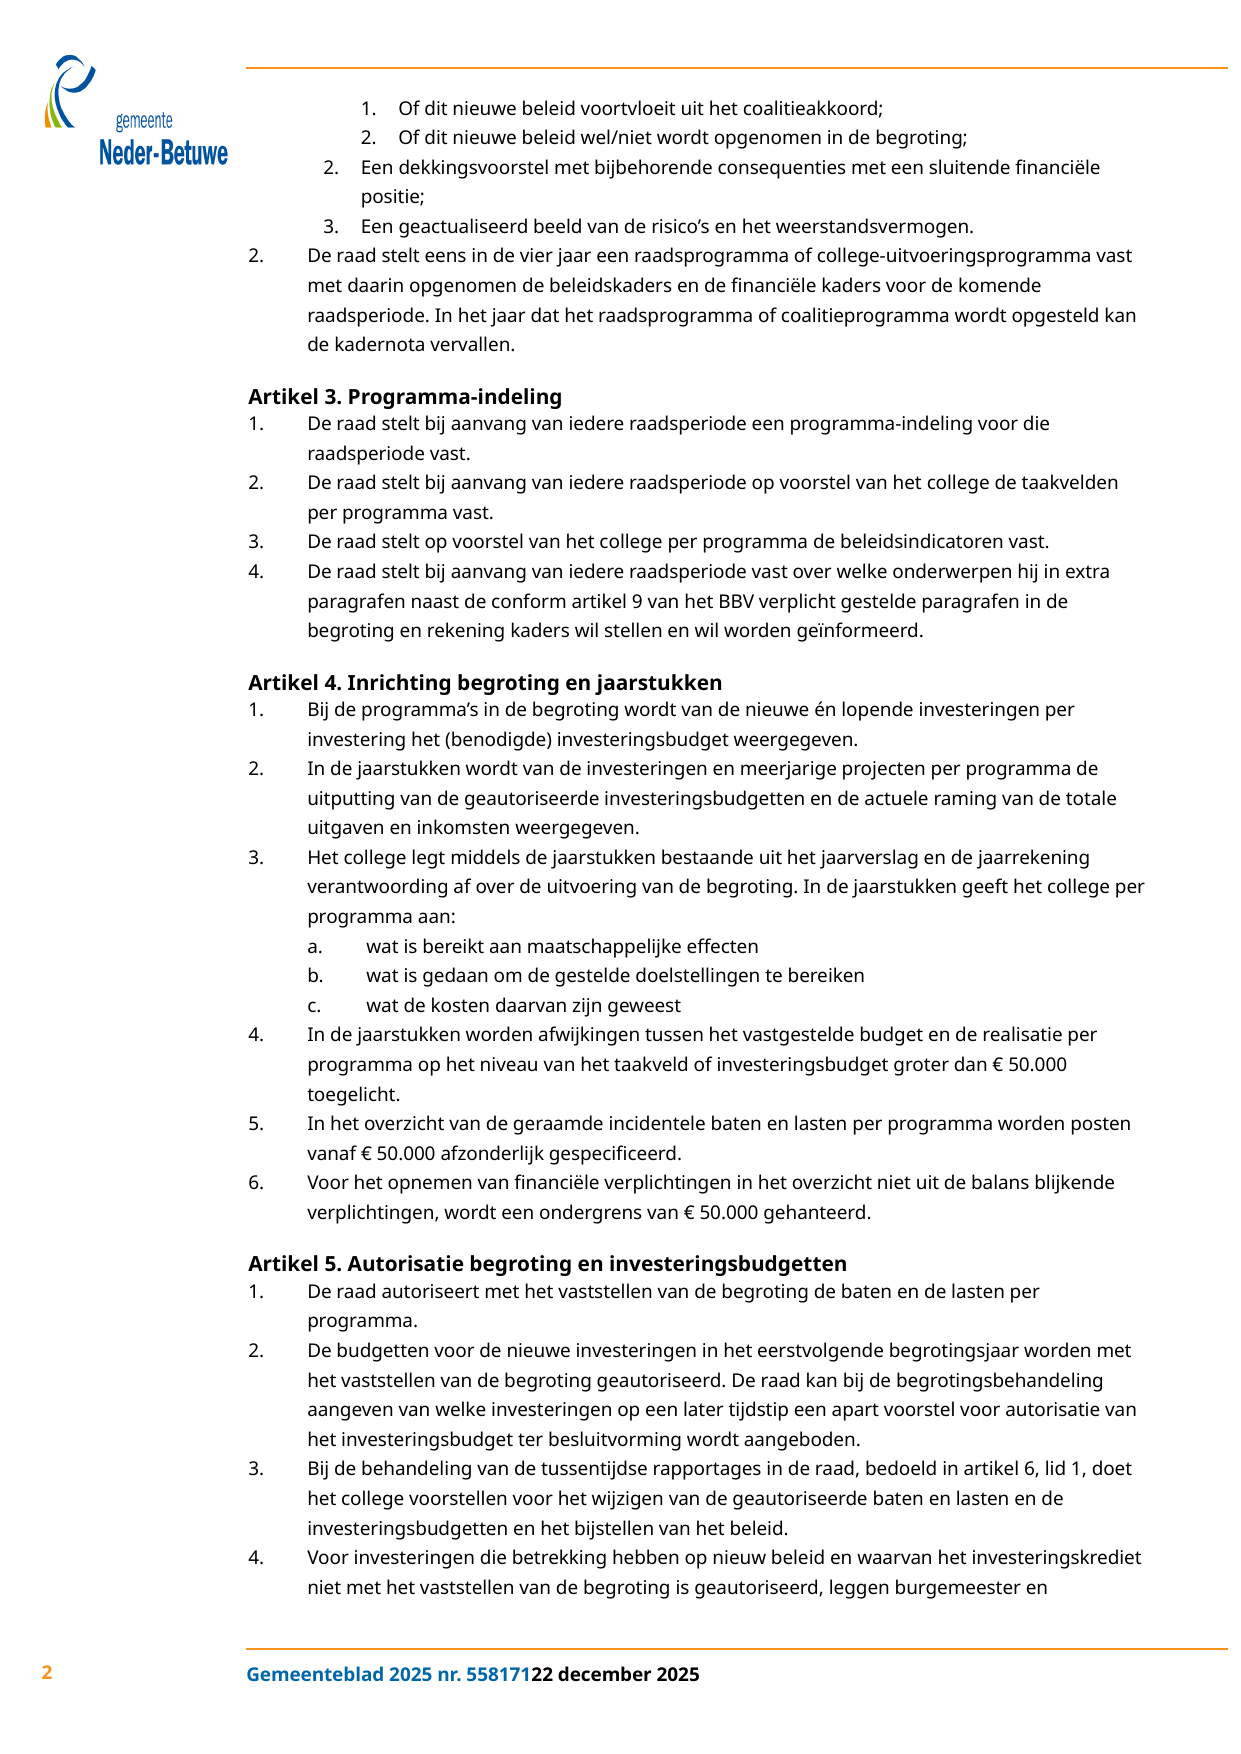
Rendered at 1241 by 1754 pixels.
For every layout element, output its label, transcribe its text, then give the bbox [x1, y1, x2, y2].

list Voor investeringen die betrekking hebben op nieuw beleid en waarvan het investeringskrediet niet met het vaststellen van de begroting is geautoriseerd, leggen burgemeester en [248, 1544, 1152, 1599]
list Een geactualiseerd beeld van de risico’s en het weerstandsvermogen. [323, 213, 1152, 239]
text Artikel 5. Autorisatie begroting en investeringsbudgetten [248, 1249, 1152, 1278]
list Een dekkingsvoorstel met bijbehorende consequenties met een sluitende financiële positie; [323, 154, 1152, 209]
list Of dit nieuwe beleid wel/niet wordt opgenomen in de begroting; [361, 124, 1152, 150]
list Of dit nieuwe beleid voortvloeit uit het coalitieakkoord; [361, 95, 1152, 121]
picture [41, 47, 231, 172]
text Artikel 3. Programma-indeling [248, 382, 1152, 410]
list In het overzicht van de geraamde incidentele baten en lasten per programma worden posten vanaf € 50.000 afzonderlijk gespecificeerd. [248, 1110, 1152, 1166]
list Bij de programma’s in de begroting wordt van de nieuwe én lopende investeringen per investering het (benodigde) investeringsbudget weergegeven. [248, 696, 1152, 752]
list Bij de behandeling van de tussentijdse rapportages in de raad, bedoeld in artikel 6, lid 1, doet het college voorstellen voor het wijzigen van de geautoriseerde baten en lasten en de investeringsbudgetten en het bijstellen van het beleid. [248, 1456, 1152, 1540]
list wat is bereikt aan maatschappelijke effecten [307, 933, 1152, 959]
list wat de kosten daarvan zijn geweest [307, 992, 1152, 1018]
list De raad stelt eens in de vier jaar een raadsprogramma of college-uitvoeringsprogramma vast met daarin opgenomen de beleidskaders en de financiële kaders voor de komende raadsperiode. In het jaar dat het raadsprogramma of coalitieprogramma wordt opgesteld kan de kadernota vervallen. [248, 243, 1152, 357]
list Voor het opnemen van financiële verplichtingen in het overzicht niet uit de balans blijkende verplichtingen, wordt een ondergrens van € 50.000 gehanteerd. [248, 1169, 1152, 1225]
list De raad stelt bij aanvang van iedere raadsperiode vast over welke onderwerpen hij in extra paragrafen naast de conform artikel 9 van het BBV verplicht gestelde paragrafen in de begroting en rekening kaders wil stellen en wil worden geïnformeerd. [248, 558, 1152, 643]
list De raad autoriseert met het vaststellen van de begroting de baten en de lasten per programma. [248, 1278, 1152, 1333]
list In de jaarstukken worden afwijkingen tussen het vastgestelde budget en de realisatie per programma op het niveau van het taakveld of investeringsbudget groter dan € 50.000 toegelicht. [248, 1022, 1152, 1107]
list De budgetten voor de nieuwe investeringen in het eerstvolgende begrotingsjaar worden met het vaststellen van de begroting geautoriseerd. De raad kan bij de begrotingsbehandeling aangeven van welke investeringen op een later tijdstip een apart voorstel voor autorisatie van het investeringsbudget ter besluitvorming wordt aangeboden. [248, 1337, 1152, 1452]
list wat is gedaan om de gestelde doelstellingen te bereiken [307, 962, 1152, 988]
list De raad stelt bij aanvang van iedere raadsperiode een programma-indeling voor die raadsperiode vast. [248, 410, 1152, 466]
list De raad stelt op voorstel van het college per programma de beleidsindicatoren vast. [248, 529, 1152, 554]
text Artikel 4. Inrichting begroting en jaarstukken [248, 668, 1152, 696]
list Het college legt middels de jaarstukken bestaande uit het jaarverslag en de jaarrekening verantwoording af over de uitvoering van de begroting. In de jaarstukken geeft het college per programma aan: [248, 844, 1152, 929]
list In de jaarstukken wordt van de investeringen en meerjarige projecten per programma de uitputting van de geautoriseerde investeringsbudgetten en de actuele raming van de totale uitgaven en inkomsten weergegeven. [248, 755, 1152, 840]
list De raad stelt bij aanvang van iedere raadsperiode op voorstel van het college de taakvelden per programma vast. [248, 469, 1152, 525]
